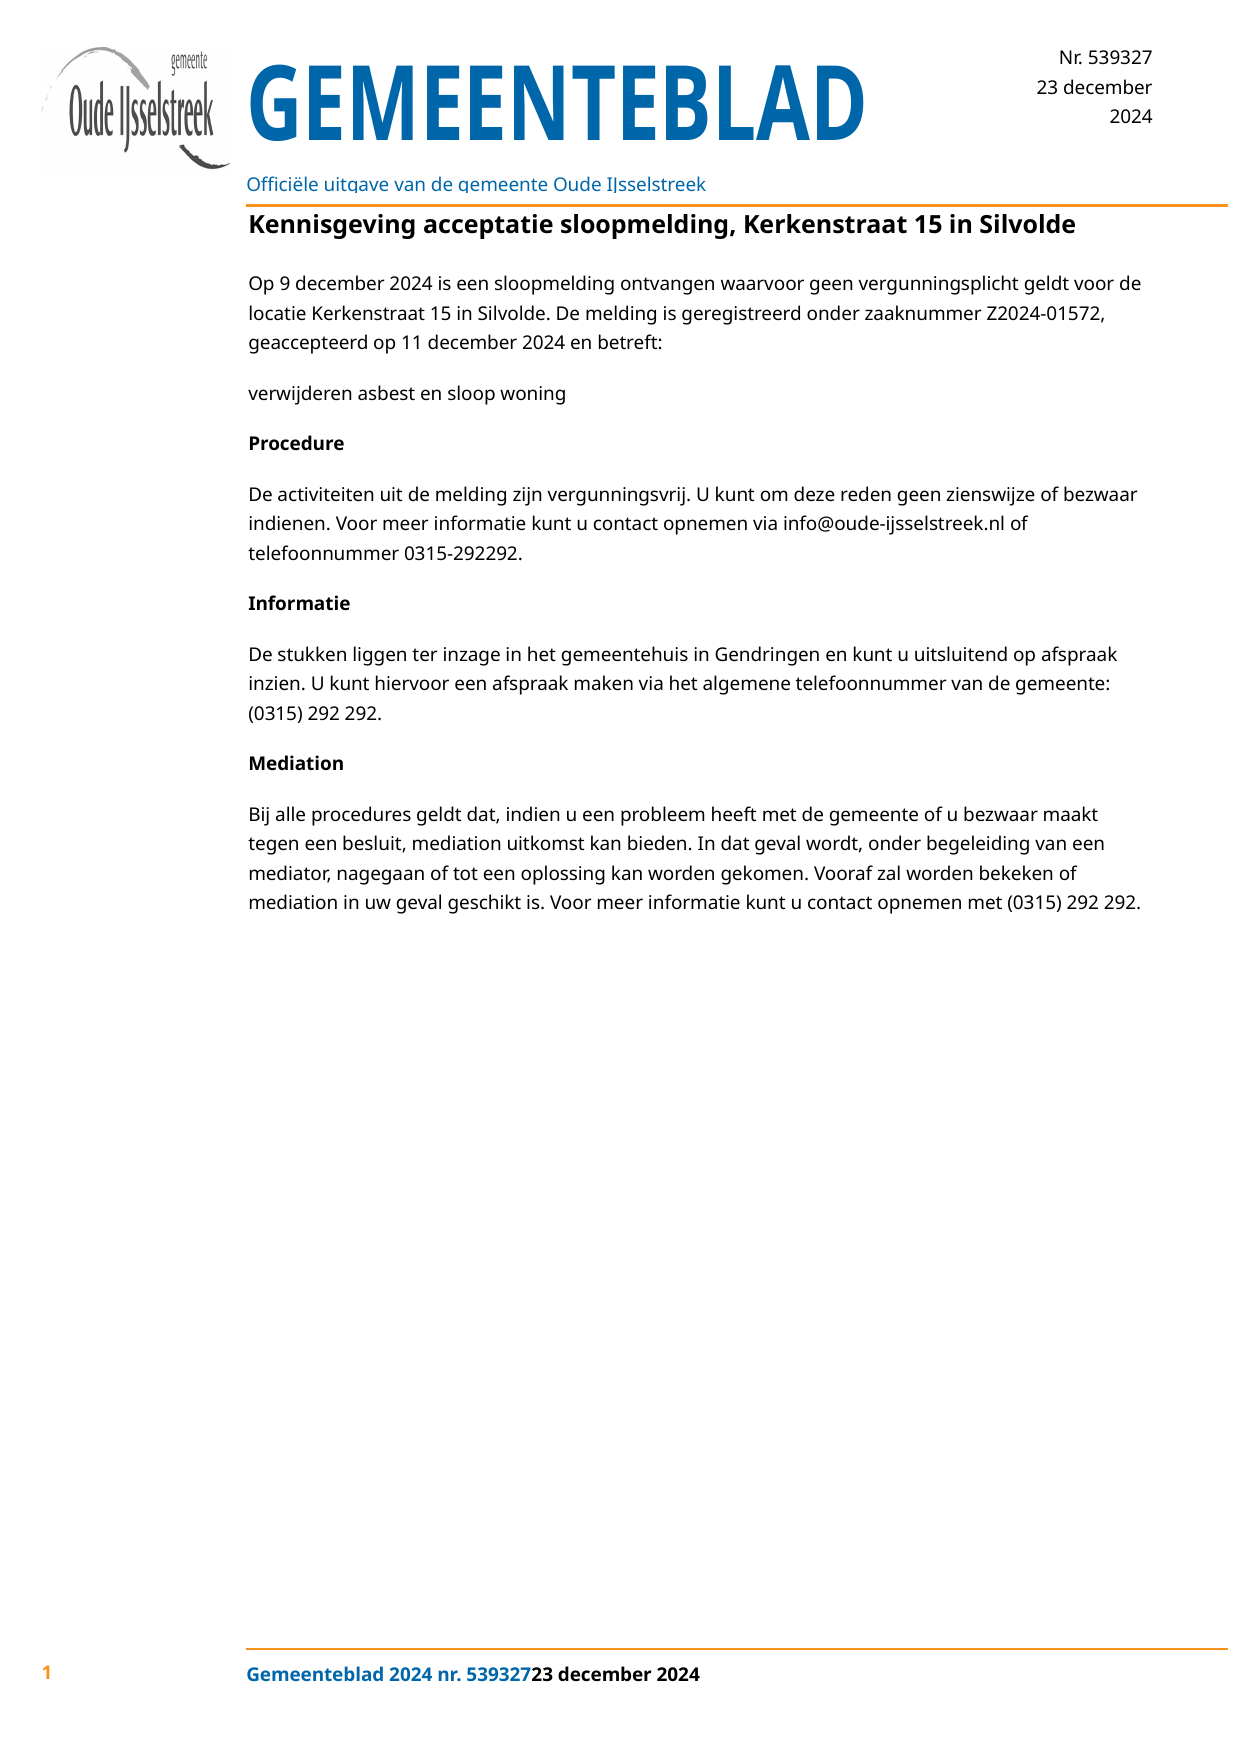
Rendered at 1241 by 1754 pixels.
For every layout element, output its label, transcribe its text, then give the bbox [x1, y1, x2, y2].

text verwijderen asbest en sloop woning [248, 380, 1152, 406]
text Mediation [248, 750, 1152, 776]
text De activiteiten uit de melding zijn vergunningsvrij. U kunt om deze reden geen zienswijze of bezwaar indienen. Voor meer informatie kunt u contact opnemen via info@oude-ijsselstreek.nl of telefoonnummer 0315-292292. [248, 481, 1152, 566]
text De stukken liggen ter inzage in het gemeentehuis in Gendringen en kunt u uitsluitend op afspraak inzien. U kunt hiervoor een afspraak maken via het algemene telefoonnummer van de gemeente: (0315) 292 292. [248, 641, 1152, 726]
text Op 9 december 2024 is een sloopmelding ontvangen waarvoor geen vergunningsplicht geldt voor de locatie Kerkenstraat 15 in Silvolde. De melding is geregistreerd onder zaaknummer Z2024-01572, geaccepteerd op 11 december 2024 en betreft: [248, 270, 1152, 355]
text Kennisgeving acceptatie sloopmelding, Kerkenstraat 15 in Silvolde [248, 207, 1152, 241]
picture [41, 47, 231, 172]
text Bij alle procedures geldt dat, indien u een probleem heeft met de gemeente of u bezwaar maakt tegen een besluit, mediation uitkomst kan bieden. In dat geval wordt, onder begeleiding van een mediator, nagegaan of tot een oplossing kan worden gekomen. Vooraf zal worden bekeken of mediation in uw geval geschikt is. Voor meer informatie kunt u contact opnemen met (0315) 292 292. [248, 801, 1152, 915]
text Procedure [248, 430, 1152, 456]
text Informatie [248, 590, 1152, 616]
